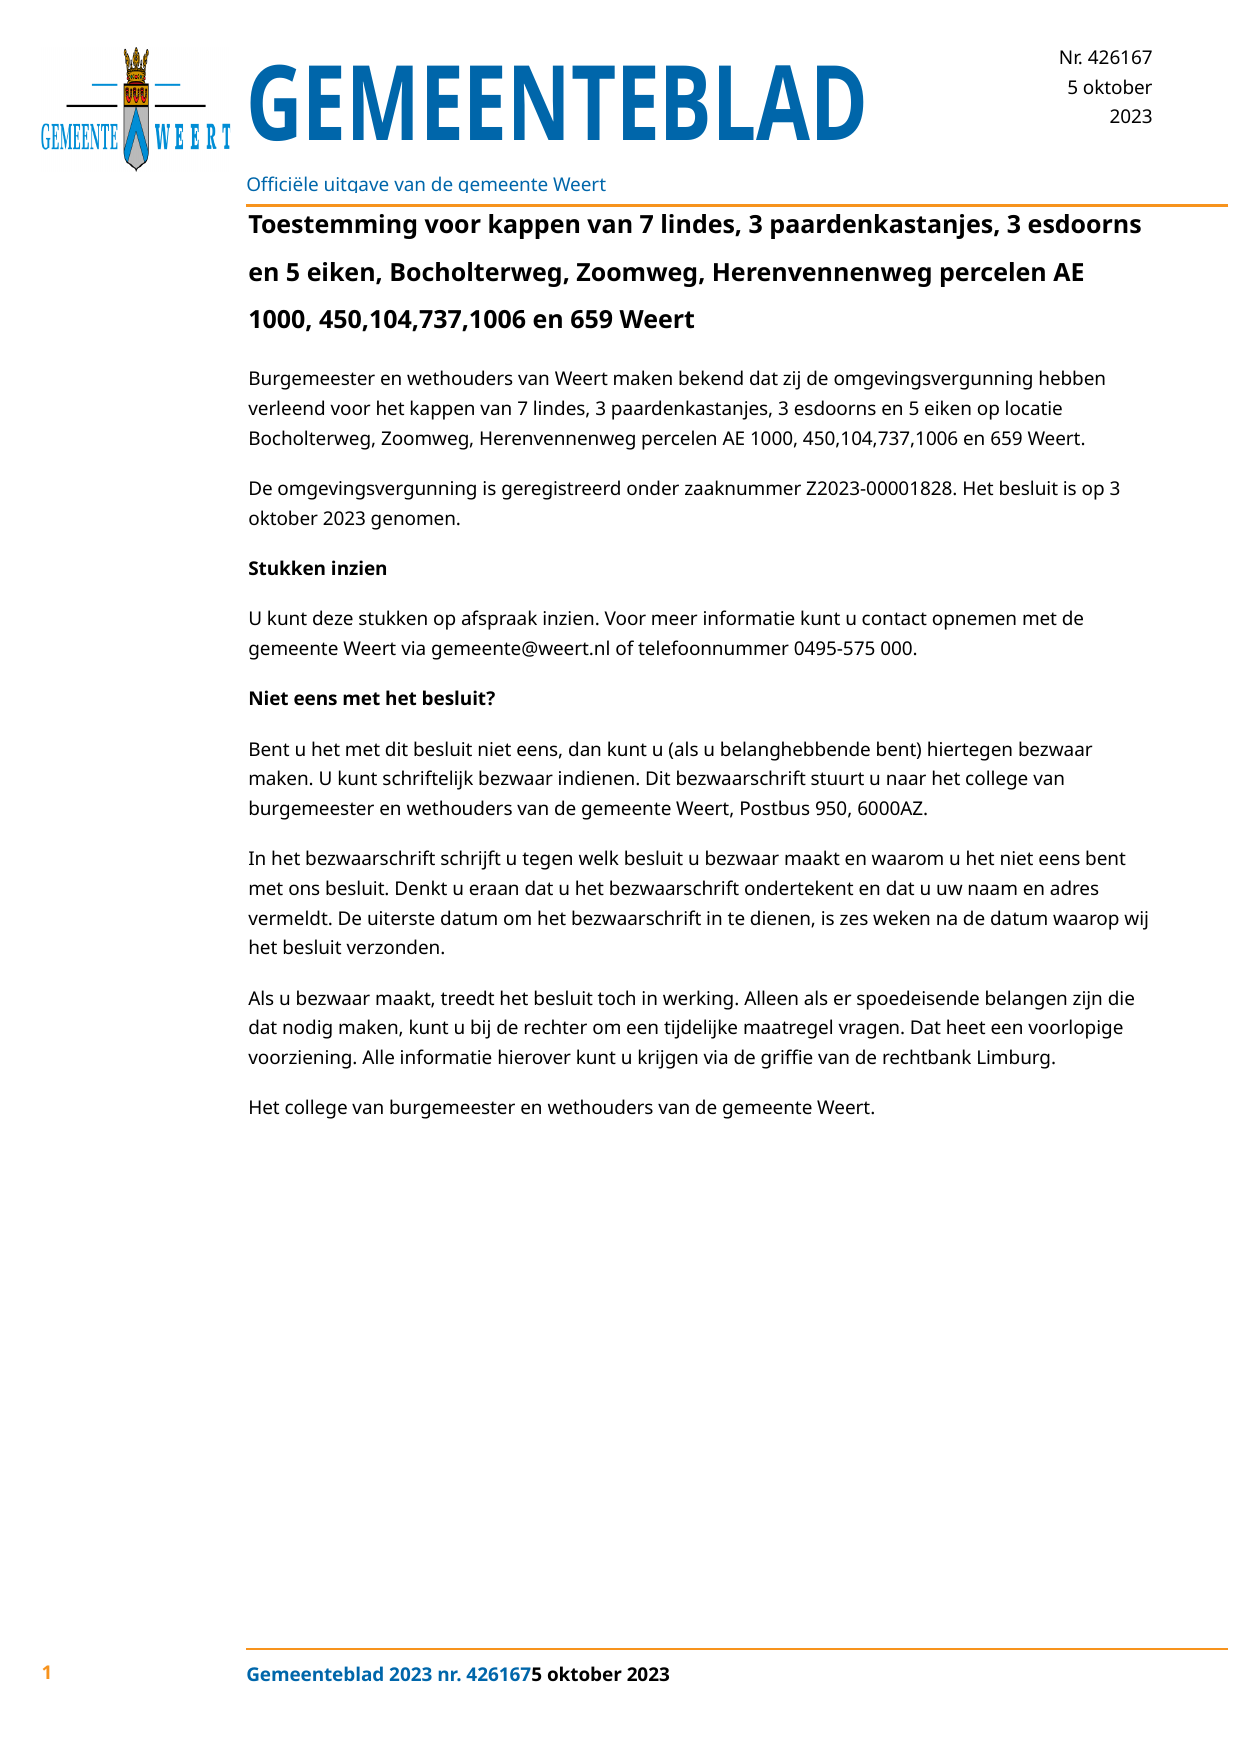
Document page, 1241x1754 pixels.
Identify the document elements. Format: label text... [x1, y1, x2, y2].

text Burgemeester en wethouders van Weert maken bekend dat zij de omgevingsvergunning hebben verleend voor het kappen van 7 lindes, 3 paardenkastanjes, 3 esdoorns en 5 eiken op locatie Bocholterweg, Zoomweg, Herenvennenweg percelen AE 1000, 450,104,737,1006 en 659 Weert. [248, 366, 1152, 450]
text U kunt deze stukken op afspraak inzien. Voor meer informatie kunt u contact opnemen met de gemeente Weert via gemeente@weert.nl of telefoonnummer 0495-575 000. [248, 606, 1152, 661]
text Toestemming voor kappen van 7 lindes, 3 paardenkastanjes, 3 esdoorns en 5 eiken, Bocholterweg, Zoomweg, Herenvennenweg percelen AE 1000, 450,104,737,1006 en 659 Weert [248, 207, 1152, 336]
text De omgevingsvergunning is geregistreerd onder zaaknummer Z2023-00001828. Het besluit is op 3 oktober 2023 genomen. [248, 475, 1152, 530]
text Bent u het met dit besluit niet eens, dan kunt u (als u belanghebbende bent) hiertegen bezwaar maken. U kunt schriftelijk bezwaar indienen. Dit bezwaarschrift stuurt u naar het college van burgemeester en wethouders van de gemeente Weert, Postbus 950, 6000AZ. [248, 736, 1152, 821]
text Het college van burgemeester en wethouders van de gemeente Weert. [248, 1094, 1152, 1120]
text Als u bezwaar maakt, treedt het besluit toch in werking. Alleen als er spoedeisende belangen zijn die dat nodig maken, kunt u bij de rechter om een tijdelijke maatregel vragen. Dat heet een voorlopige voorziening. Alle informatie hierover kunt u krijgen via de griffie van de rechtbank Limburg. [248, 985, 1152, 1069]
picture [41, 47, 231, 172]
text Niet eens met het besluit? [248, 686, 1152, 711]
text In het bezwaarschrift schrijft u tegen welk besluit u bezwaar maakt en waarom u het niet eens bent met ons besluit. Denkt u eraan dat u het bezwaarschrift ondertekent en dat u uw naam en adres vermeldt. De uiterste datum om het bezwaarschrift in te dienen, is zes weken na de datum waarop wij het besluit verzonden. [248, 846, 1152, 960]
text Stukken inzien [248, 555, 1152, 581]
